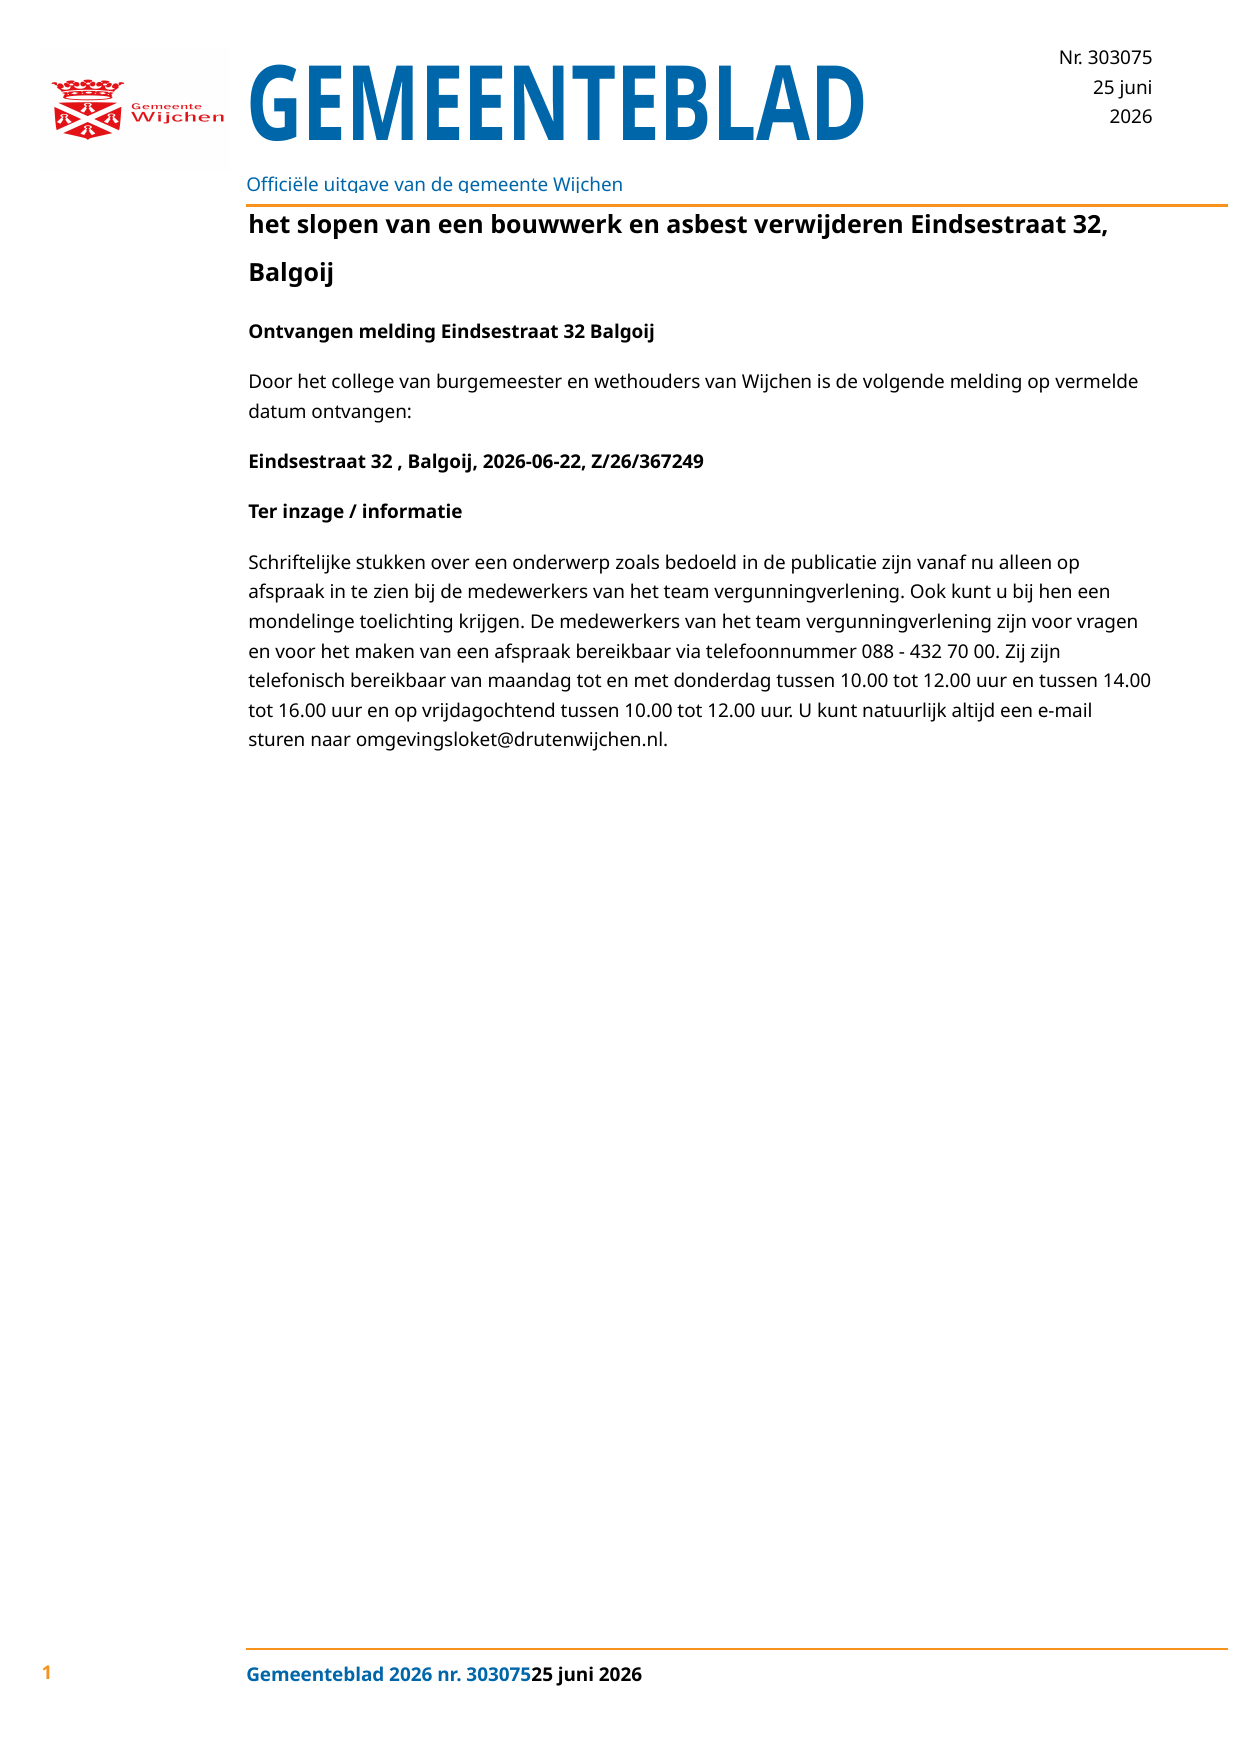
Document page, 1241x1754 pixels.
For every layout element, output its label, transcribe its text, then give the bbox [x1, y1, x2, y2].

picture [41, 47, 231, 172]
text Door het college van burgemeester en wethouders van Wijchen is de volgende melding op vermelde datum ontvangen: [248, 368, 1152, 424]
text Schriftelijke stukken over een onderwerp zoals bedoeld in de publicatie zijn vanaf nu alleen op afspraak in te zien bij de medewerkers van het team vergunningverlening. Ook kunt u bij hen een mondelinge toelichting krijgen. De medewerkers van het team vergunningverlening zijn voor vragen en voor het maken van een afspraak bereikbaar via telefoonnummer 088 - 432 70 00. Zij zijn telefonisch bereikbaar van maandag tot en met donderdag tussen 10.00 tot 12.00 uur en tussen 14.00 tot 16.00 uur en op vrijdagochtend tussen 10.00 tot 12.00 uur. U kunt natuurlijk altijd een e-mail sturen naar omgevingsloket@drutenwijchen.nl. [248, 549, 1152, 752]
text Eindsestraat 32 , Balgoij, 2026-06-22, Z/26/367249 [248, 448, 1152, 474]
text Ontvangen melding Eindsestraat 32 Balgoij [248, 318, 1152, 344]
text Ter inzage / informatie [248, 499, 1152, 524]
text het slopen van een bouwwerk en asbest verwijderen Eindsestraat 32, Balgoij [248, 207, 1152, 288]
